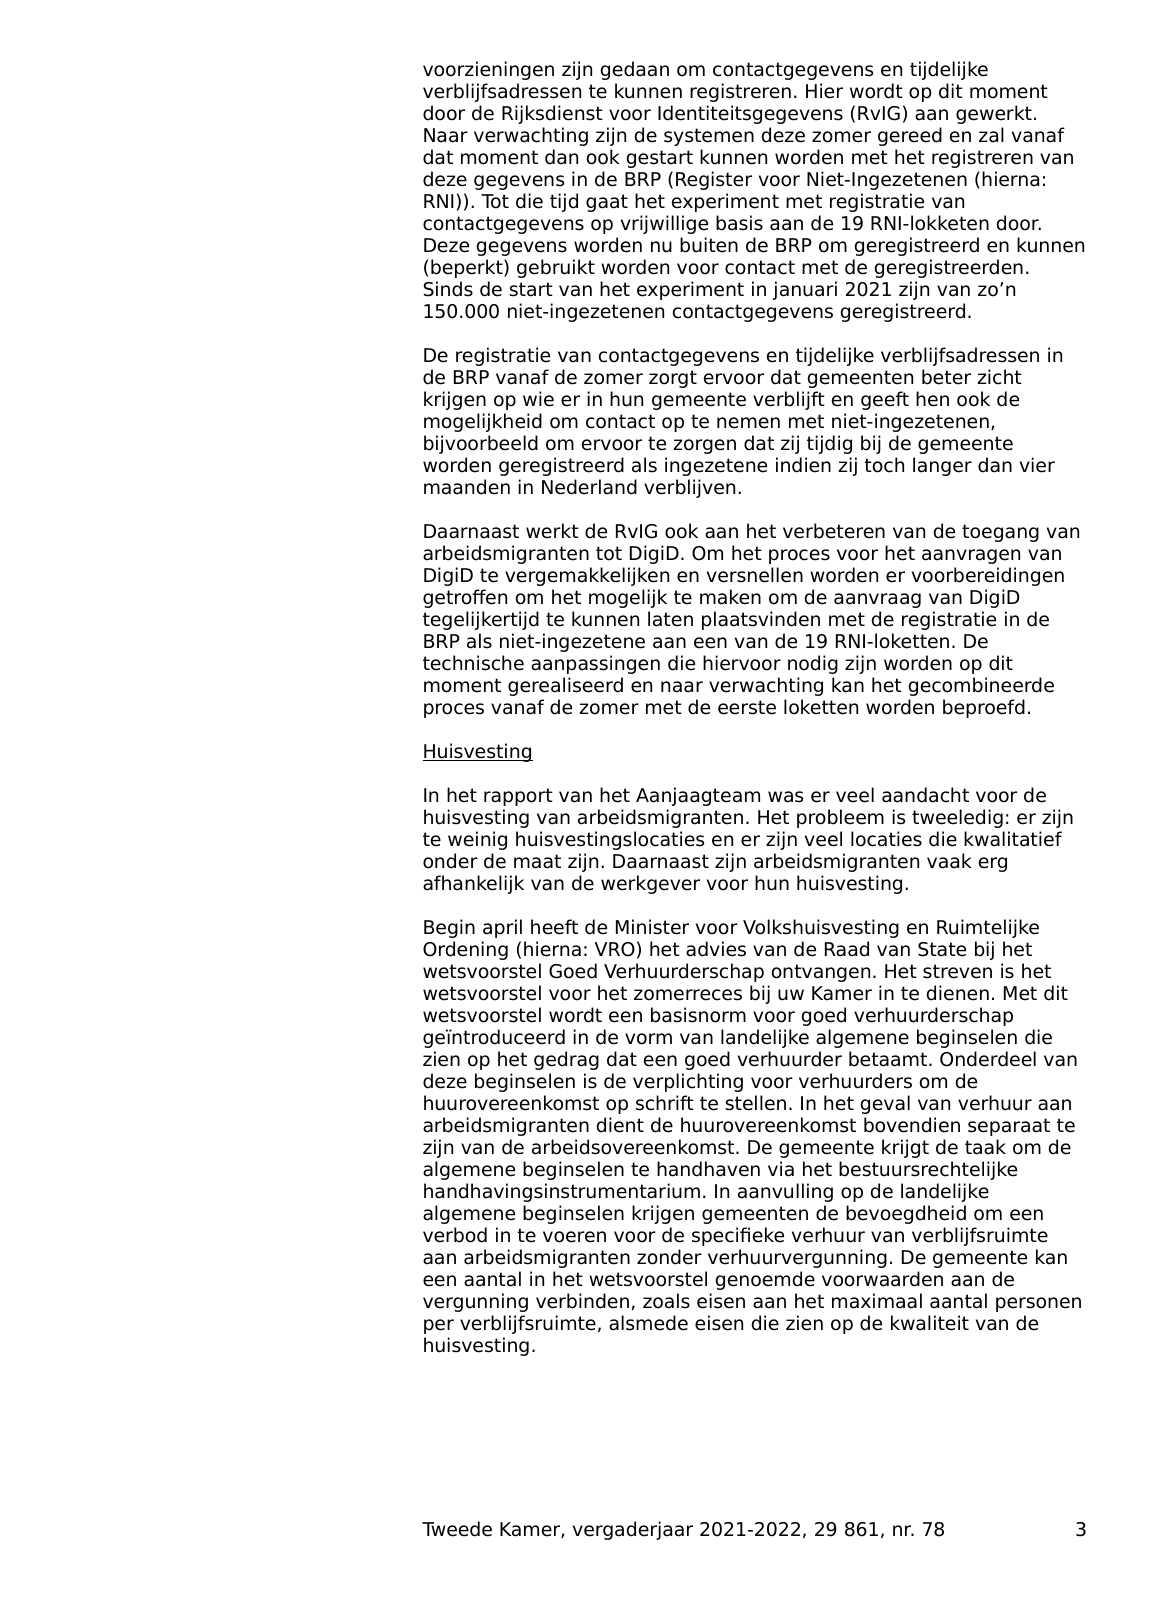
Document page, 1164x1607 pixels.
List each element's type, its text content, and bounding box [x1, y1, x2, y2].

text Begin april heeft de Minister voor Volkshuisvesting en Ruimtelijke Ordening (hierna: VRO) het advies van de Raad van State bij het wetsvoorstel Goed Verhuurderschap ontvangen. Het streven is het wetsvoorstel voor het zomerreces bij uw Kamer in te dienen. Met dit wetsvoorstel wordt een basisnorm voor goed verhuurderschap geïntroduceerd in de vorm van landelijke algemene beginselen die zien op het gedrag dat een goed verhuurder betaamt. Onderdeel van deze beginselen is de verplichting voor verhuurders om de huurovereenkomst op schrift te stellen. In het geval van verhuur aan arbeidsmigranten dient de huurovereenkomst bovendien separaat te zijn van de arbeidsovereenkomst. De gemeente krijgt de taak om de algemene beginselen te handhaven via het bestuursrechtelijke handhavingsinstrumentarium. In aanvulling op de landelijke algemene beginselen krijgen gemeenten de bevoegdheid om een verbod in te voeren voor de specifieke verhuur van verblijfsruimte aan arbeidsmigranten zonder verhuurvergunning. De gemeente kan een aantal in het wetsvoorstel genoemde voorwaarden aan de vergunning verbinden, zoals eisen aan het maximaal aantal personen per verblijfsruimte, alsmede eisen die zien op de kwaliteit van de huisvesting. [422, 917, 1087, 1357]
text De registratie van contactgegevens en tijdelijke verblijfsadressen in de BRP vanaf de zomer zorgt ervoor dat gemeenten beter zicht krijgen op wie er in hun gemeente verblijft en geeft hen ook de mogelijkheid om contact op te nemen met niet-ingezetenen, bijvoorbeeld om ervoor te zorgen dat zij tijdig bij de gemeente worden geregistreerd als ingezetene indien zij toch langer dan vier maanden in Nederland verblijven. [422, 345, 1087, 499]
text In het rapport van het Aanjaagteam was er veel aandacht voor de huisvesting van arbeidsmigranten. Het probleem is tweeledig: er zijn te weinig huisvestingslocaties en er zijn veel locaties die kwalitatief onder de maat zijn. Daarnaast zijn arbeidsmigranten vaak erg afhankelijk van de werkgever voor hun huisvesting. [422, 785, 1087, 895]
subtitle Huisvesting [422, 741, 1087, 763]
text Daarnaast werkt de RvIG ook aan het verbeteren van de toegang van arbeidsmigranten tot DigiD. Om het proces voor het aanvragen van DigiD te vergemakkelijken en versnellen worden er voorbereidingen getroffen om het mogelijk te maken om de aanvraag van DigiD tegelijkertijd te kunnen laten plaatsvinden met de registratie in de BRP als niet-ingezetene aan een van de 19 RNI-loketten. De technische aanpassingen die hiervoor nodig zijn worden op dit moment gerealiseerd en naar verwachting kan het gecombineerde proces vanaf de zomer met de eerste loketten worden beproefd. [422, 521, 1087, 719]
text voorzieningen zijn gedaan om contactgegevens en tijdelijke verblijfsadressen te kunnen registreren. Hier wordt op dit moment door de Rijksdienst voor Identiteitsgegevens (RvIG) aan gewerkt. Naar verwachting zijn de systemen deze zomer gereed en zal vanaf dat moment dan ook gestart kunnen worden met het registreren van deze gegevens in de BRP (Register voor Niet-Ingezetenen (hierna: RNI)). Tot die tijd gaat het experiment met registratie van contactgegevens op vrijwillige basis aan de 19 RNI-lokketen door. Deze gegevens worden nu buiten de BRP om geregistreerd en kunnen (beperkt) gebruikt worden voor contact met de geregistreerden. Sinds de start van het experiment in januari 2021 zijn van zo’n 150.000 niet-ingezetenen contactgegevens geregistreerd. [422, 59, 1087, 323]
